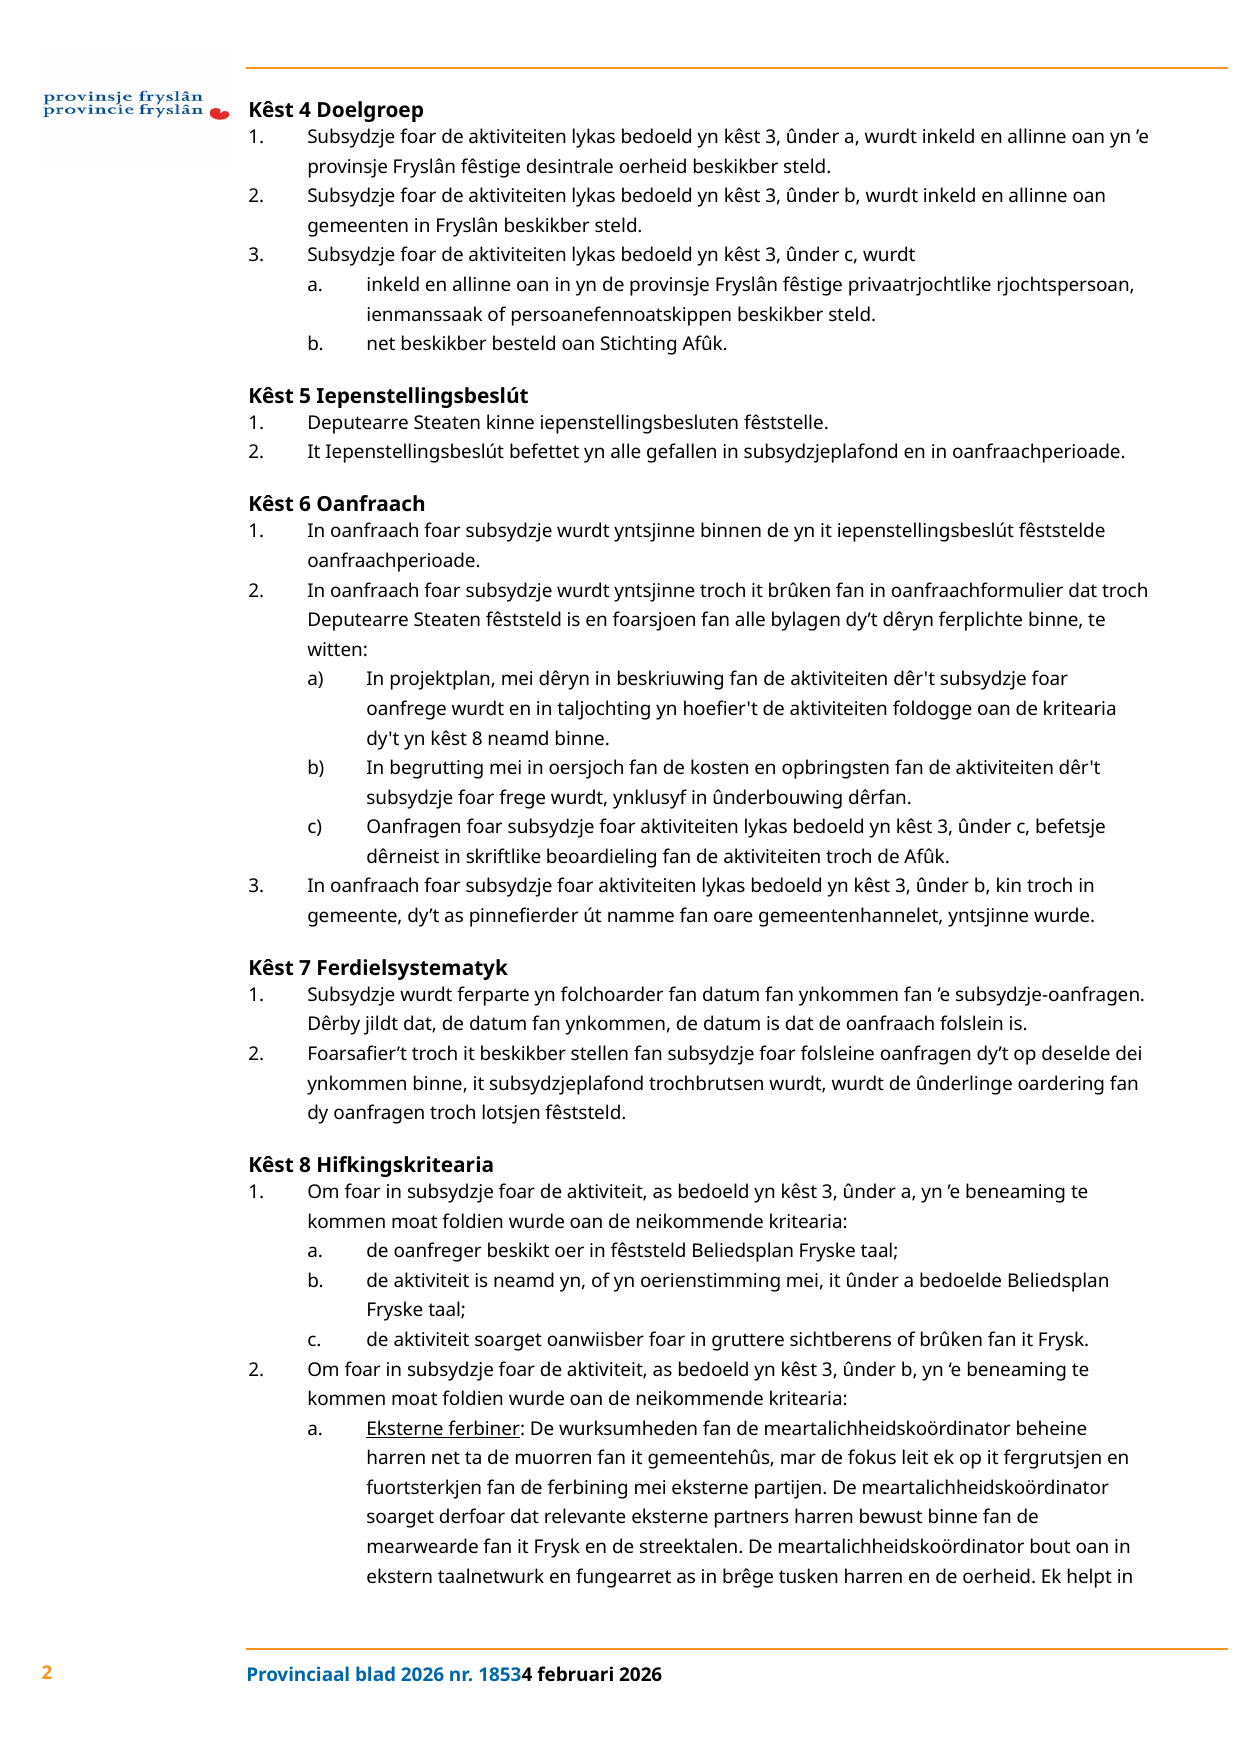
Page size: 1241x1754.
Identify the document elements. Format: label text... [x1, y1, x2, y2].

list In projektplan, mei dêryn in beskriuwing fan de aktiviteiten dêr't subsydzje foar oanfrege wurdt en in taljochting yn hoefier't de aktiviteiten foldogge oan de kritearia dy't yn kêst 8 neamd binne. [307, 666, 1152, 750]
list Deputearre Steaten kinne iepenstellingsbesluten fêststelle. [248, 409, 1152, 435]
text Kêst 6 Oanfraach [248, 489, 1152, 518]
list inkeld en allinne oan in yn de provinsje Fryslân fêstige privaatrjochtlike rjochtspersoan, ienmanssaak of persoanefennoatskippen beskikber steld. [307, 271, 1152, 326]
list In begrutting mei in oersjoch fan de kosten en opbringsten fan de aktiviteiten dêr't subsydzje foar frege wurdt, ynklusyf in ûnderbouwing dêrfan. [307, 754, 1152, 809]
list net beskikber besteld oan Stichting Afûk. [307, 330, 1152, 356]
picture [41, 47, 231, 172]
list Om foar in subsydzje foar de aktiviteit, as bedoeld yn kêst 3, ûnder a, yn ’e beneaming te kommen moat foldien wurde oan de neikommende kritearia: [248, 1178, 1152, 1233]
list Foarsafier’t troch it beskikber stellen fan subsydzje foar folsleine oanfragen dy’t op deselde dei ynkommen binne, it subsydzjeplafond trochbrutsen wurdt, wurdt de ûnderlinge oardering fan dy oanfragen troch lotsjen fêststeld. [248, 1040, 1152, 1125]
text Kêst 4 Doelgroep [248, 95, 1152, 123]
list Subsydzje foar de aktiviteiten lykas bedoeld yn kêst 3, ûnder a, wurdt inkeld en allinne oan yn ’e provinsje Fryslân fêstige desintrale oerheid beskikber steld. [248, 123, 1152, 178]
list Om foar in subsydzje foar de aktiviteit, as bedoeld yn kêst 3, ûnder b, yn ‘e beneaming te kommen moat foldien wurde oan de neikommende kritearia: [248, 1356, 1152, 1411]
list de aktiviteit soarget oanwiisber foar in gruttere sichtberens of brûken fan it Frysk. [307, 1326, 1152, 1352]
list It Iepenstellingsbeslút befettet yn alle gefallen in subsydzjeplafond en in oanfraachperioade. [248, 439, 1152, 464]
list In oanfraach foar subsydzje wurdt yntsjinne binnen de yn it iepenstellingsbeslút fêststelde oanfraachperioade. [248, 518, 1152, 573]
list In oanfraach foar subsydzje wurdt yntsjinne troch it brûken fan in oanfraachformulier dat troch Deputearre Steaten fêststeld is en foarsjoen fan alle bylagen dy’t dêryn ferplichte binne, te witten: [248, 577, 1152, 662]
list Subsydzje foar de aktiviteiten lykas bedoeld yn kêst 3, ûnder b, wurdt inkeld en allinne oan gemeenten in Fryslân beskikber steld. [248, 182, 1152, 238]
list In oanfraach foar subsydzje foar aktiviteiten lykas bedoeld yn kêst 3, ûnder b, kin troch in gemeente, dy’t as pinnefierder út namme fan oare gemeentenhannelet, yntsjinne wurde. [248, 873, 1152, 928]
list Subsydzje wurdt ferparte yn folchoarder fan datum fan ynkommen fan ’e subsydzje-oanfragen. Dêrby jildt dat, de datum fan ynkommen, de datum is dat de oanfraach folslein is. [248, 981, 1152, 1036]
list Eksterne ferbiner: De wurksumheden fan de meartalichheidskoördinator beheine harren net ta de muorren fan it gemeentehûs, mar de fokus leit ek op it fergrutsjen en fuortsterkjen fan de ferbining mei eksterne partijen. De meartalichheidskoördinator soarget derfoar dat relevante eksterne partners harren bewust binne fan de mearwearde fan it Frysk en de streektalen. De meartalichheidskoördinator bout oan in ekstern taalnetwurk en fungearret as in brêge tusken harren en de oerheid. Ek helpt in [307, 1415, 1152, 1588]
list de oanfreger beskikt oer in fêststeld Beliedsplan Fryske taal; [307, 1237, 1152, 1263]
text Kêst 5 Iepenstellingsbeslút [248, 381, 1152, 409]
list Subsydzje foar de aktiviteiten lykas bedoeld yn kêst 3, ûnder c, wurdt [248, 242, 1152, 267]
text Kêst 8 Hifkingskritearia [248, 1150, 1152, 1178]
list Oanfragen foar subsydzje foar aktiviteiten lykas bedoeld yn kêst 3, ûnder c, befetsje dêrneist in skriftlike beoardieling fan de aktiviteiten troch de Afûk. [307, 813, 1152, 869]
list de aktiviteit is neamd yn, of yn oerienstimming mei, it ûnder a bedoelde Beliedsplan Fryske taal; [307, 1267, 1152, 1322]
text Kêst 7 Ferdielsystematyk [248, 953, 1152, 981]
